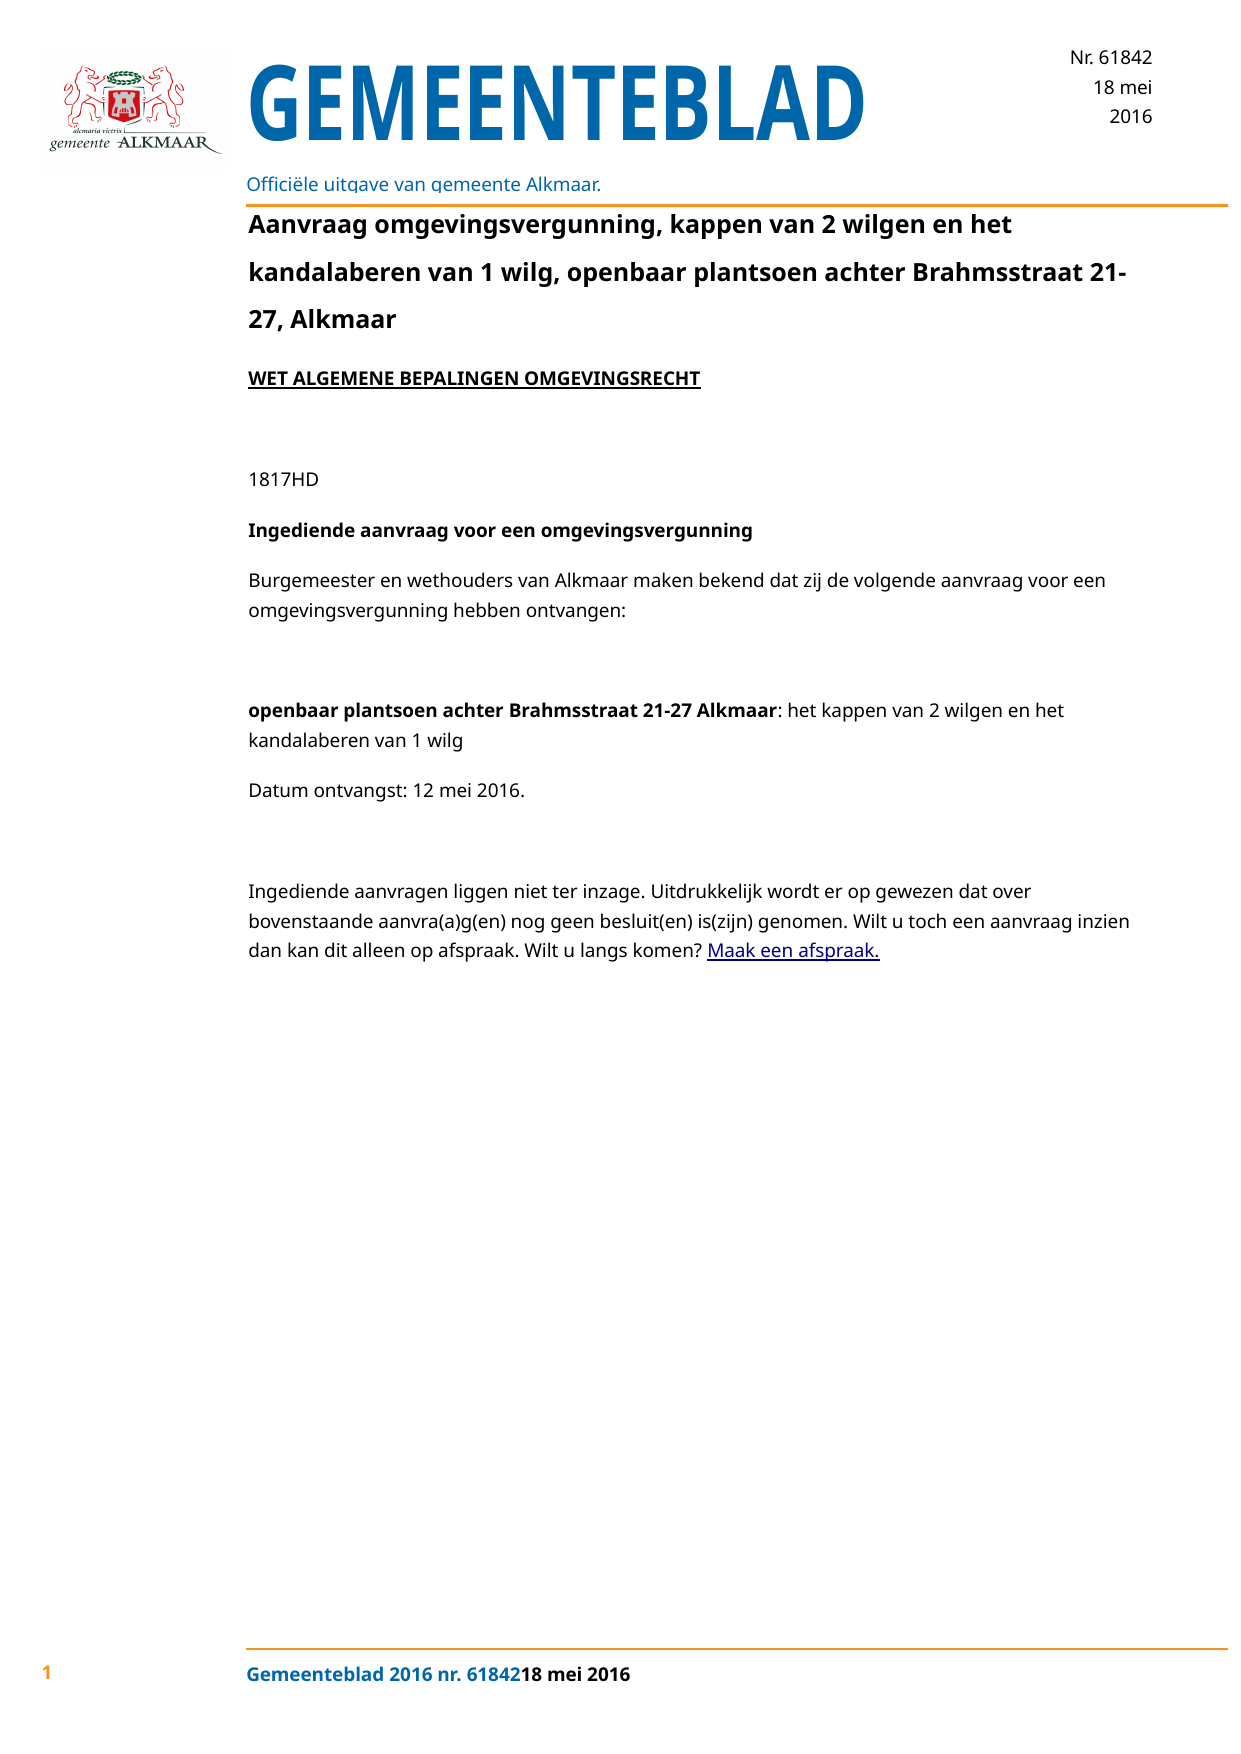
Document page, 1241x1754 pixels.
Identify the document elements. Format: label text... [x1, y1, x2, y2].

picture [41, 47, 231, 172]
text Ingediende aanvragen liggen niet ter inzage. Uitdrukkelijk wordt er op gewezen dat over bovenstaande aanvra(a)g(en) nog geen besluit(en) is(zijn) genomen. Wilt u toch een aanvraag inzien dan kan dit alleen op afspraak. Wilt u langs komen? Maak een afspraak. [248, 878, 1152, 963]
text Burgemeester en wethouders van Alkmaar maken bekend dat zij de volgende aanvraag voor een omgevingsvergunning hebben ontvangen: [248, 567, 1152, 622]
text Datum ontvangst: 12 mei 2016. [248, 778, 1152, 803]
text WET ALGEMENE BEPALINGEN OMGEVINGSRECHT [248, 366, 1152, 391]
text Aanvraag omgevingsvergunning, kappen van 2 wilgen en het kandalaberen van 1 wilg, openbaar plantsoen achter Brahmsstraat 21-27, Alkmaar [248, 207, 1152, 336]
text 1817HD [248, 466, 1152, 492]
text openbaar plantsoen achter Brahmsstraat 21-27 Alkmaar: het kappen van 2 wilgen en het kandalaberen van 1 wilg [248, 698, 1152, 753]
text Ingediende aanvraag voor een omgevingsvergunning [248, 517, 1152, 542]
